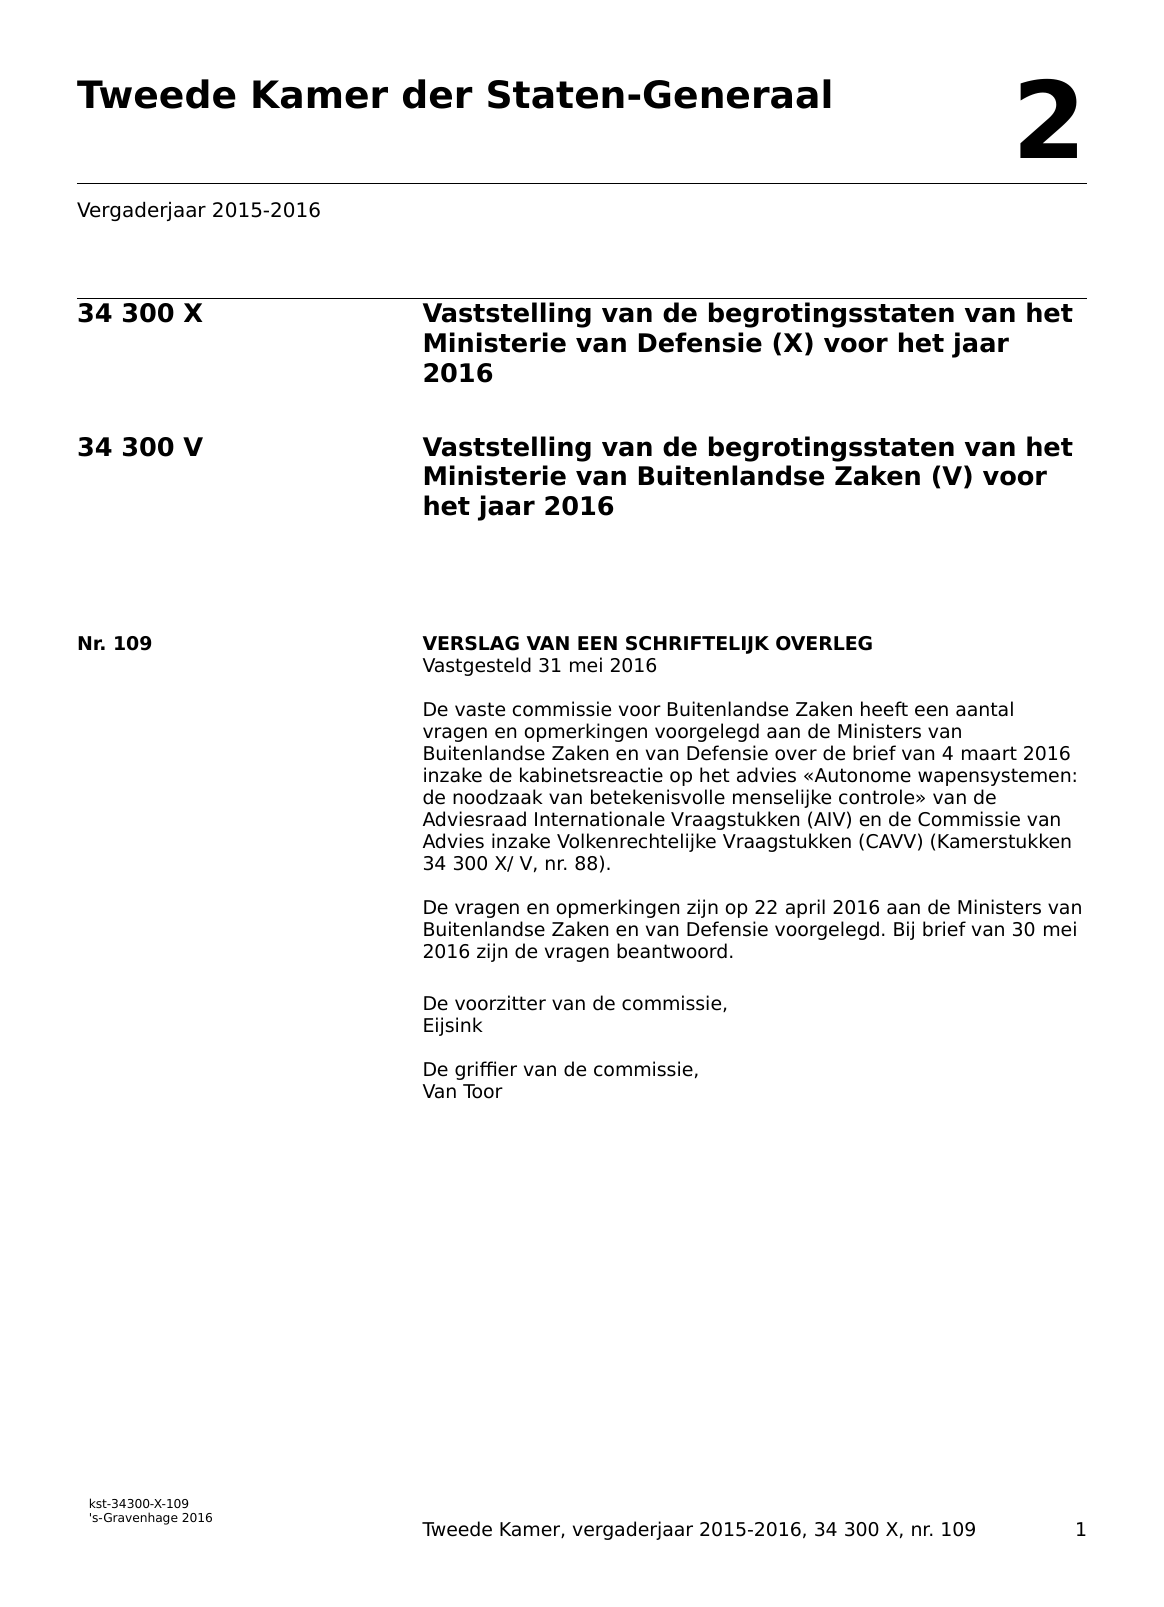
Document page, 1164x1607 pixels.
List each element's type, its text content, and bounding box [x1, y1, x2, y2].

subtitle Nr. 109 VERSLAG VAN EEN SCHRIFTELIJK OVERLEG [77, 632, 1087, 654]
text Vastgesteld 31 mei 2016 [422, 654, 1087, 676]
table_cell Vergaderjaar 2015-2016 [77, 184, 1087, 298]
text 's-Gravenhage 2016 [88, 1511, 323, 1525]
text De griffier van de commissie, Van Toor [422, 1059, 1087, 1103]
table_header Tweede Kamer der Staten-Generaal [77, 59, 886, 183]
subtitle 34 300 X Vaststelling van de begrotingsstaten van het Ministerie van Defensie (X) voor het jaar 2016 [77, 299, 1087, 388]
table_header 2 [886, 59, 1087, 183]
text De vaste commissie voor Buitenlandse Zaken heeft een aantal vragen en opmerkingen voorgelegd aan de Ministers van Buitenlandse Zaken en van Defensie over de brief van 4 maart 2016 inzake de kabinetsreactie op het advies «Autonome wapensystemen: de noodzaak van betekenisvolle menselijke controle» van de Adviesraad Internationale Vraagstukken (AIV) en de Commissie van Advies inzake Volkenrechtelijke Vraagstukken (CAVV) (Kamerstukken 34 300 X/ V, nr. 88). [422, 699, 1087, 874]
subtitle 34 300 V Vaststelling van de begrotingsstaten van het Ministerie van Buitenlandse Zaken (V) voor het jaar 2016 [77, 432, 1087, 521]
text De vragen en opmerkingen zijn op 22 april 2016 aan de Ministers van Buitenlandse Zaken en van Defensie voorgelegd. Bij brief van 30 mei 2016 zijn de vragen beantwoord. [422, 897, 1087, 963]
text De voorzitter van de commissie, Eijsink [422, 993, 1087, 1037]
text kst-34300-X-109 [88, 1497, 323, 1511]
